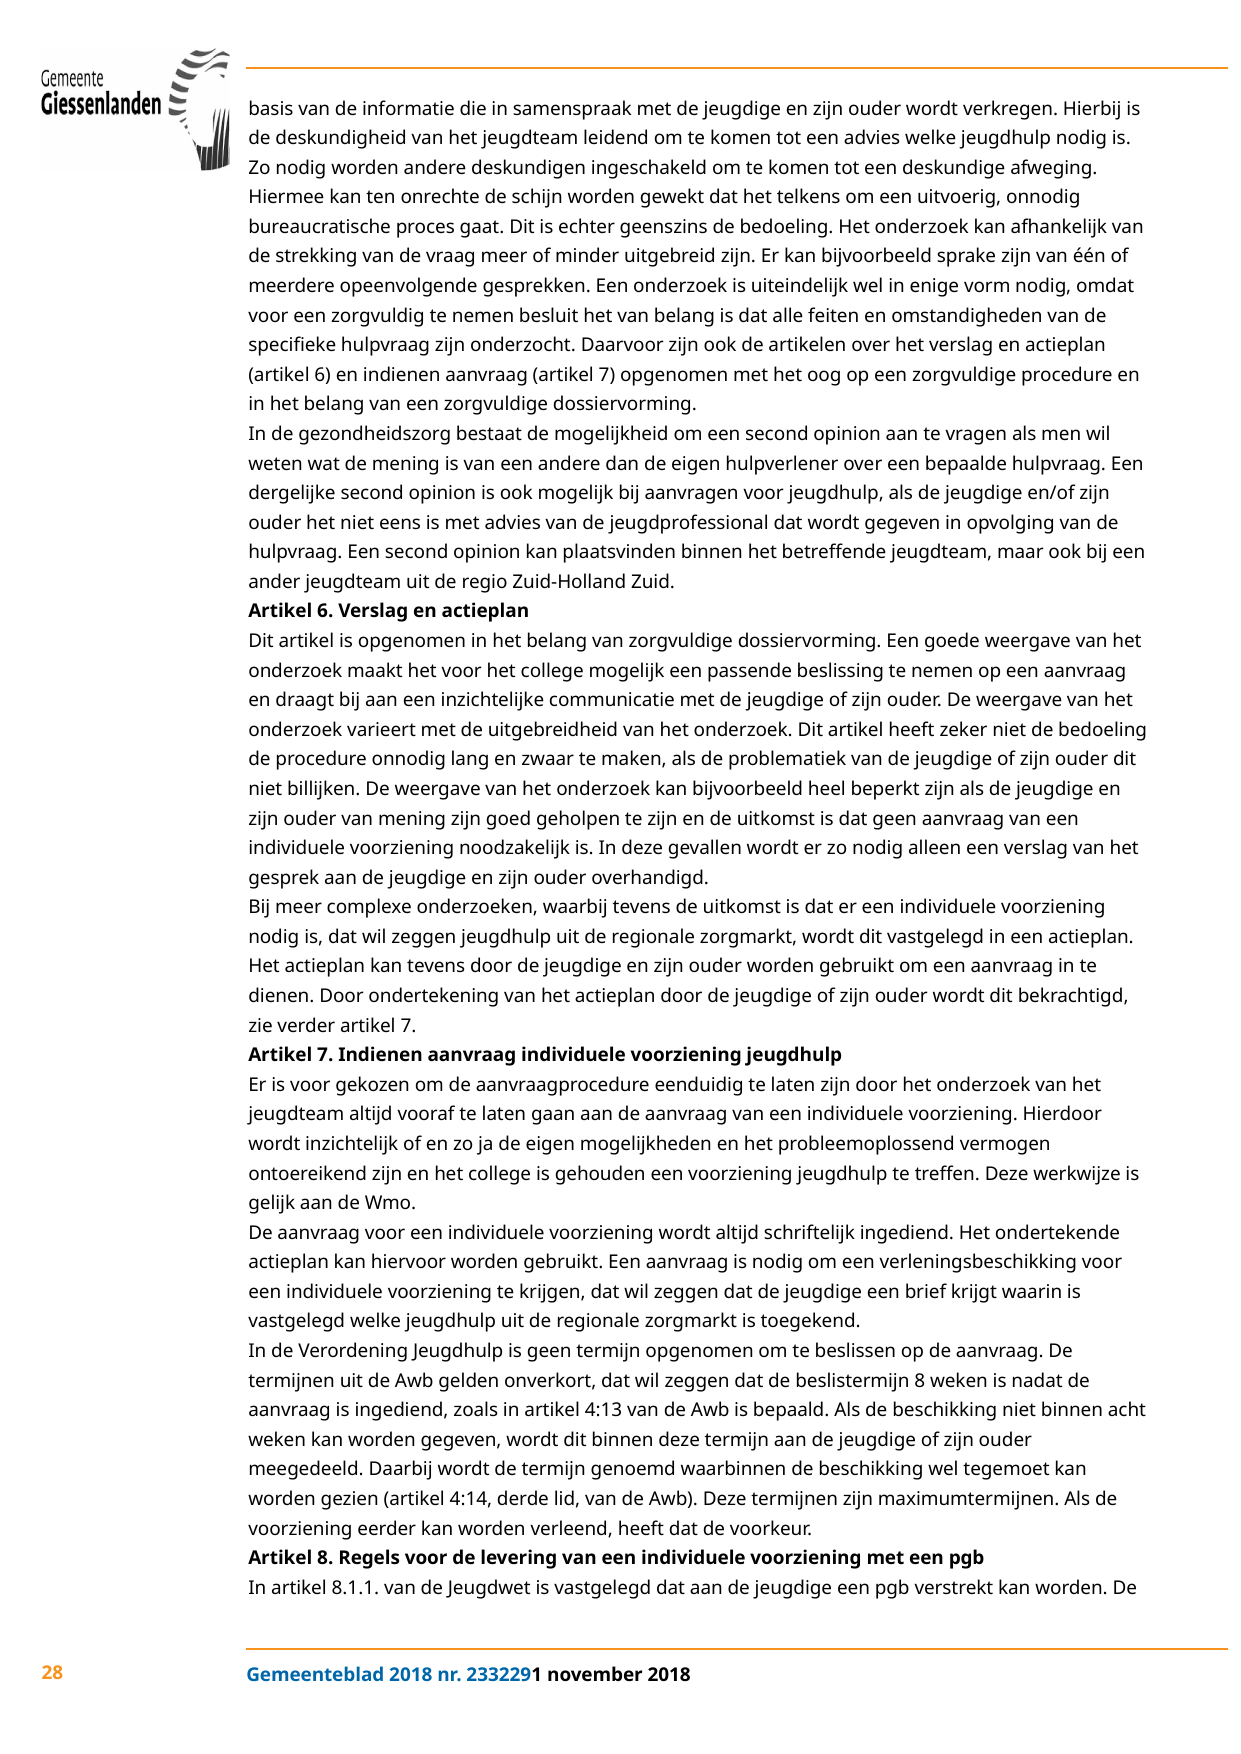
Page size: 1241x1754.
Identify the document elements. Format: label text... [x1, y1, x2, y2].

text Hiermee kan ten onrechte de schijn worden gewekt dat het telkens om een uitvoerig, onnodig bureaucratische proces gaat. Dit is echter geenszins de bedoeling. Het onderzoek kan afhankelijk van de strekking van de vraag meer of minder uitgebreid zijn. Er kan bijvoorbeeld sprake zijn van één of meerdere opeenvolgende gesprekken. Een onderzoek is uiteindelijk wel in enige vorm nodig, omdat voor een zorgvuldig te nemen besluit het van belang is dat alle feiten en omstandigheden van de specifieke hulpvraag zijn onderzocht. Daarvoor zijn ook de artikelen over het verslag en actieplan (artikel 6) en indienen aanvraag (artikel 7) opgenomen met het oog op een zorgvuldige procedure en in het belang van een zorgvuldige dossiervorming. [248, 183, 1152, 416]
picture [41, 47, 231, 172]
text Artikel 7. Indienen aanvraag individuele voorziening jeugdhulp [248, 1041, 1152, 1067]
text Artikel 8. Regels voor de levering van een individuele voorziening met een pgb [248, 1544, 1152, 1570]
text In de Verordening Jeugdhulp is geen termijn opgenomen om te beslissen op de aanvraag. De termijnen uit de Awb gelden onverkort, dat wil zeggen dat de beslistermijn 8 weken is nadat de aanvraag is ingediend, zoals in artikel 4:13 van de Awb is bepaald. Als de beschikking niet binnen acht weken kan worden gegeven, wordt dit binnen deze termijn aan de jeugdige of zijn ouder meegedeeld. Daarbij wordt de termijn genoemd waarbinnen de beschikking wel tegemoet kan worden gezien (artikel 4:14, derde lid, van de Awb). Deze termijnen zijn maximumtermijnen. Als de voorziening eerder kan worden verleend, heeft dat de voorkeur. [248, 1337, 1152, 1541]
text Dit artikel is opgenomen in het belang van zorgvuldige dossiervorming. Een goede weergave van het onderzoek maakt het voor het college mogelijk een passende beslissing te nemen op een aanvraag en draagt bij aan een inzichtelijke communicatie met de jeugdige of zijn ouder. De weergave van het onderzoek varieert met de uitgebreidheid van het onderzoek. Dit artikel heeft zeker niet de bedoeling de procedure onnodig lang en zwaar te maken, als de problematiek van de jeugdige of zijn ouder dit niet billijken. De weergave van het onderzoek kan bijvoorbeeld heel beperkt zijn als de jeugdige en zijn ouder van mening zijn goed geholpen te zijn en de uitkomst is dat geen aanvraag van een individuele voorziening noodzakelijk is. In deze gevallen wordt er zo nodig alleen een verslag van het gesprek aan de jeugdige en zijn ouder overhandigd. [248, 627, 1152, 890]
text De aanvraag voor een individuele voorziening wordt altijd schriftelijk ingediend. Het ondertekende actieplan kan hiervoor worden gebruikt. Een aanvraag is nodig om een verleningsbeschikking voor een individuele voorziening te krijgen, dat wil zeggen dat de jeugdige een brief krijgt waarin is vastgelegd welke jeugdhulp uit de regionale zorgmarkt is toegekend. [248, 1219, 1152, 1333]
text basis van de informatie die in samenspraak met de jeugdige en zijn ouder wordt verkregen. Hierbij is de deskundigheid van het jeugdteam leidend om te komen tot een advies welke jeugdhulp nodig is. Zo nodig worden andere deskundigen ingeschakeld om te komen tot een deskundige afweging. [248, 95, 1152, 180]
text In de gezondheidszorg bestaat de mogelijkheid om een second opinion aan te vragen als men wil weten wat de mening is van een andere dan de eigen hulpverlener over een bepaalde hulpvraag. Een dergelijke second opinion is ook mogelijk bij aanvragen voor jeugdhulp, als de jeugdige en/of zijn ouder het niet eens is met advies van de jeugdprofessional dat wordt gegeven in opvolging van de hulpvraag. Een second opinion kan plaatsvinden binnen het betreffende jeugdteam, maar ook bij een ander jeugdteam uit de regio Zuid-Holland Zuid. [248, 420, 1152, 594]
text Er is voor gekozen om de aanvraagprocedure eenduidig te laten zijn door het onderzoek van het jeugdteam altijd vooraf te laten gaan aan de aanvraag van een individuele voorziening. Hierdoor wordt inzichtelijk of en zo ja de eigen mogelijkheden en het probleemoplossend vermogen ontoereikend zijn en het college is gehouden een voorziening jeugdhulp te treffen. Deze werkwijze is gelijk aan de Wmo. [248, 1071, 1152, 1215]
text Bij meer complexe onderzoeken, waarbij tevens de uitkomst is dat er een individuele voorziening nodig is, dat wil zeggen jeugdhulp uit de regionale zorgmarkt, wordt dit vastgelegd in een actieplan. Het actieplan kan tevens door de jeugdige en zijn ouder worden gebruikt om een aanvraag in te dienen. Door ondertekening van het actieplan door de jeugdige of zijn ouder wordt dit bekrachtigd, zie verder artikel 7. [248, 893, 1152, 1038]
text In artikel 8.1.1. van de Jeugdwet is vastgelegd dat aan de jeugdige een pgb verstrekt kan worden. De [248, 1574, 1152, 1600]
text Artikel 6. Verslag en actieplan [248, 598, 1152, 623]
